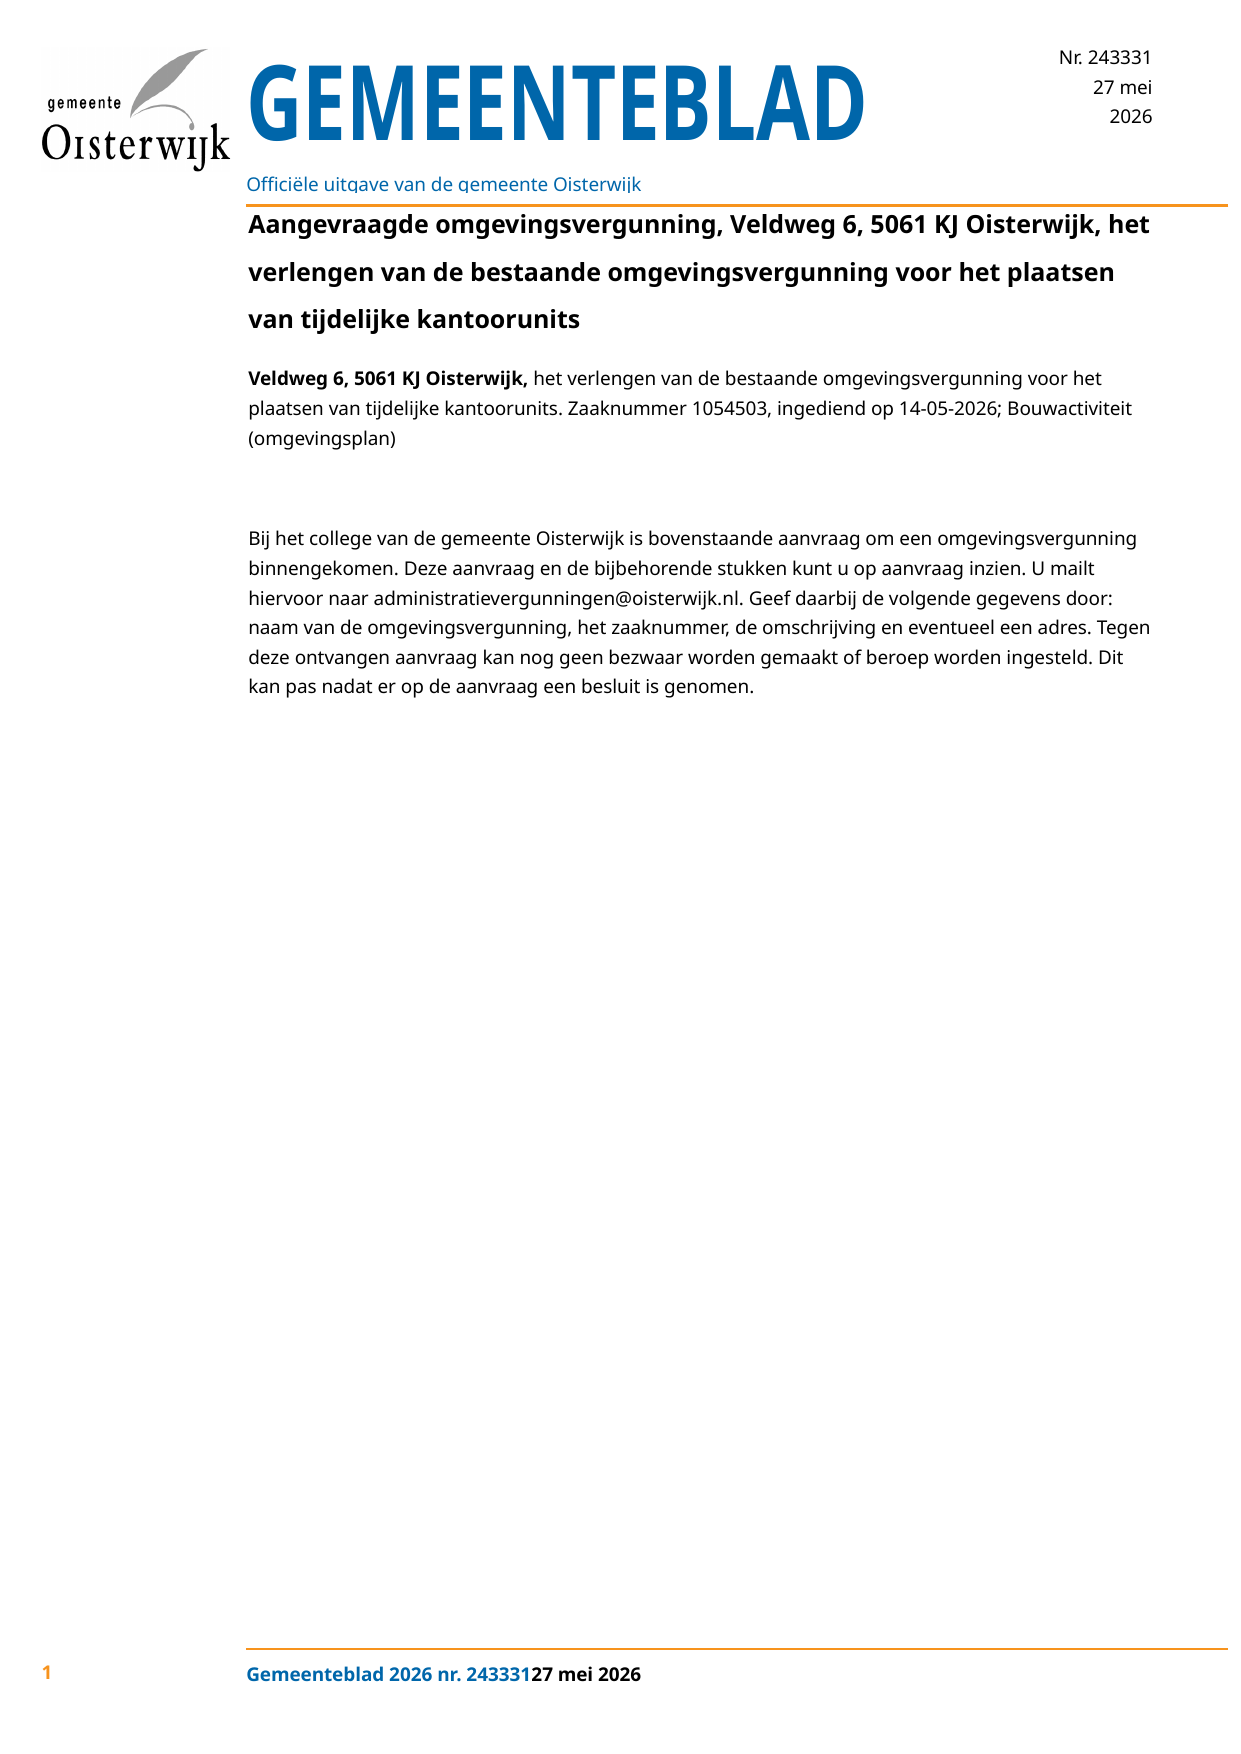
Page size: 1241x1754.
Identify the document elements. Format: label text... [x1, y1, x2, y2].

text Bij het college van de gemeente Oisterwijk is bovenstaande aanvraag om een omgevingsvergunning binnengekomen. Deze aanvraag en de bijbehorende stukken kunt u op aanvraag inzien. U mailt hiervoor naar administratievergunningen@oisterwijk.nl. Geef daarbij de volgende gegevens door: naam van de omgevingsvergunning, het zaaknummer, de omschrijving en eventueel een adres. Tegen deze ontvangen aanvraag kan nog geen bezwaar worden gemaakt of beroep worden ingesteld. Dit kan pas nadat er op de aanvraag een besluit is genomen. [248, 526, 1152, 699]
text Aangevraagde omgevingsvergunning, Veldweg 6, 5061 KJ Oisterwijk, het verlengen van de bestaande omgevingsvergunning voor het plaatsen van tijdelijke kantoorunits [248, 207, 1152, 336]
text Veldweg 6, 5061 KJ Oisterwijk, het verlengen van de bestaande omgevingsvergunning voor het plaatsen van tijdelijke kantoorunits. Zaaknummer 1054503, ingediend op 14-05-2026; Bouwactiviteit (omgevingsplan) [248, 366, 1152, 450]
picture [41, 47, 231, 172]
